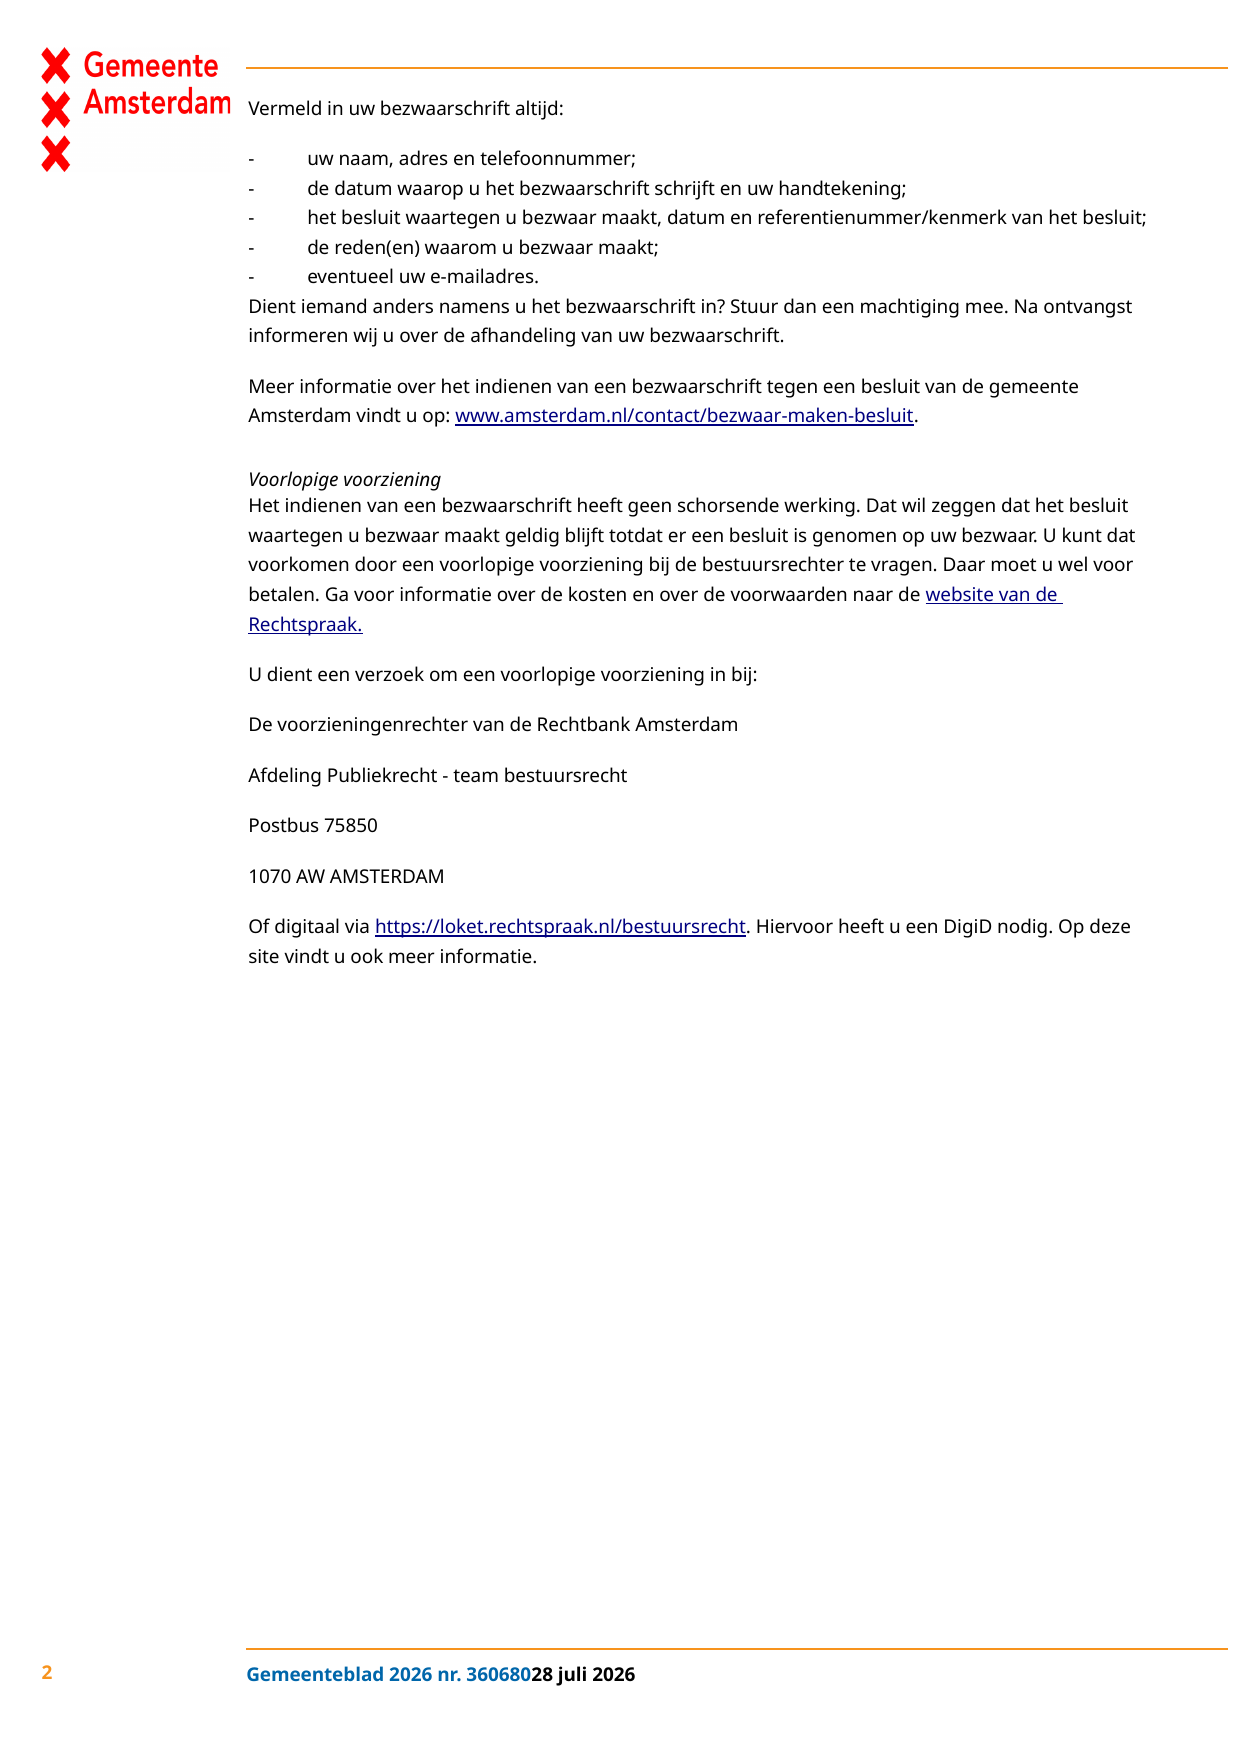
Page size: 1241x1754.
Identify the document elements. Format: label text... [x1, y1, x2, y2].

list eventueel uw e-mailadres. [248, 263, 1152, 289]
text 1070 AW AMSTERDAM [248, 863, 1152, 888]
picture [41, 47, 231, 172]
text Voorlopige voorziening [248, 467, 1152, 492]
text Meer informatie over het indienen van een bezwaarschrift tegen een besluit van de gemeente Amsterdam vindt u op: www.amsterdam.nl/contact/bezwaar-maken-besluit. [248, 373, 1152, 428]
text Vermeld in uw bezwaarschrift altijd: [248, 95, 1152, 121]
text Of digitaal via https://loket.rechtspraak.nl/bestuursrecht. Hiervoor heeft u een DigiD nodig. Op deze site vindt u ook meer informatie. [248, 913, 1152, 968]
list uw naam, adres en telefoonnummer; [248, 145, 1152, 171]
list het besluit waartegen u bezwaar maakt, datum en referentienummer/kenmerk van het besluit; [248, 204, 1152, 230]
text Postbus 75850 [248, 812, 1152, 838]
text Dient iemand anders namens u het bezwaarschrift in? Stuur dan een machtiging mee. Na ontvangst informeren wij u over de afhandeling van uw bezwaarschrift. [248, 293, 1152, 348]
text U dient een verzoek om een voorlopige voorziening in bij: [248, 661, 1152, 687]
text Afdeling Publiekrecht - team bestuursrecht [248, 762, 1152, 788]
text Het indienen van een bezwaarschrift heeft geen schorsende werking. Dat wil zeggen dat het besluit waartegen u bezwaar maakt geldig blijft totdat er een besluit is genomen op uw bezwaar. U kunt dat voorkomen door een voorlopige voorziening bij de bestuursrechter te vragen. Daar moet u wel voor betalen. Ga voor informatie over de kosten en over de voorwaarden naar de website van de Rechtspraak. [248, 492, 1152, 636]
text De voorzieningenrechter van de Rechtbank Amsterdam [248, 712, 1152, 737]
list de datum waarop u het bezwaarschrift schrijft en uw handtekening; [248, 175, 1152, 201]
list de reden(en) waarom u bezwaar maakt; [248, 234, 1152, 260]
